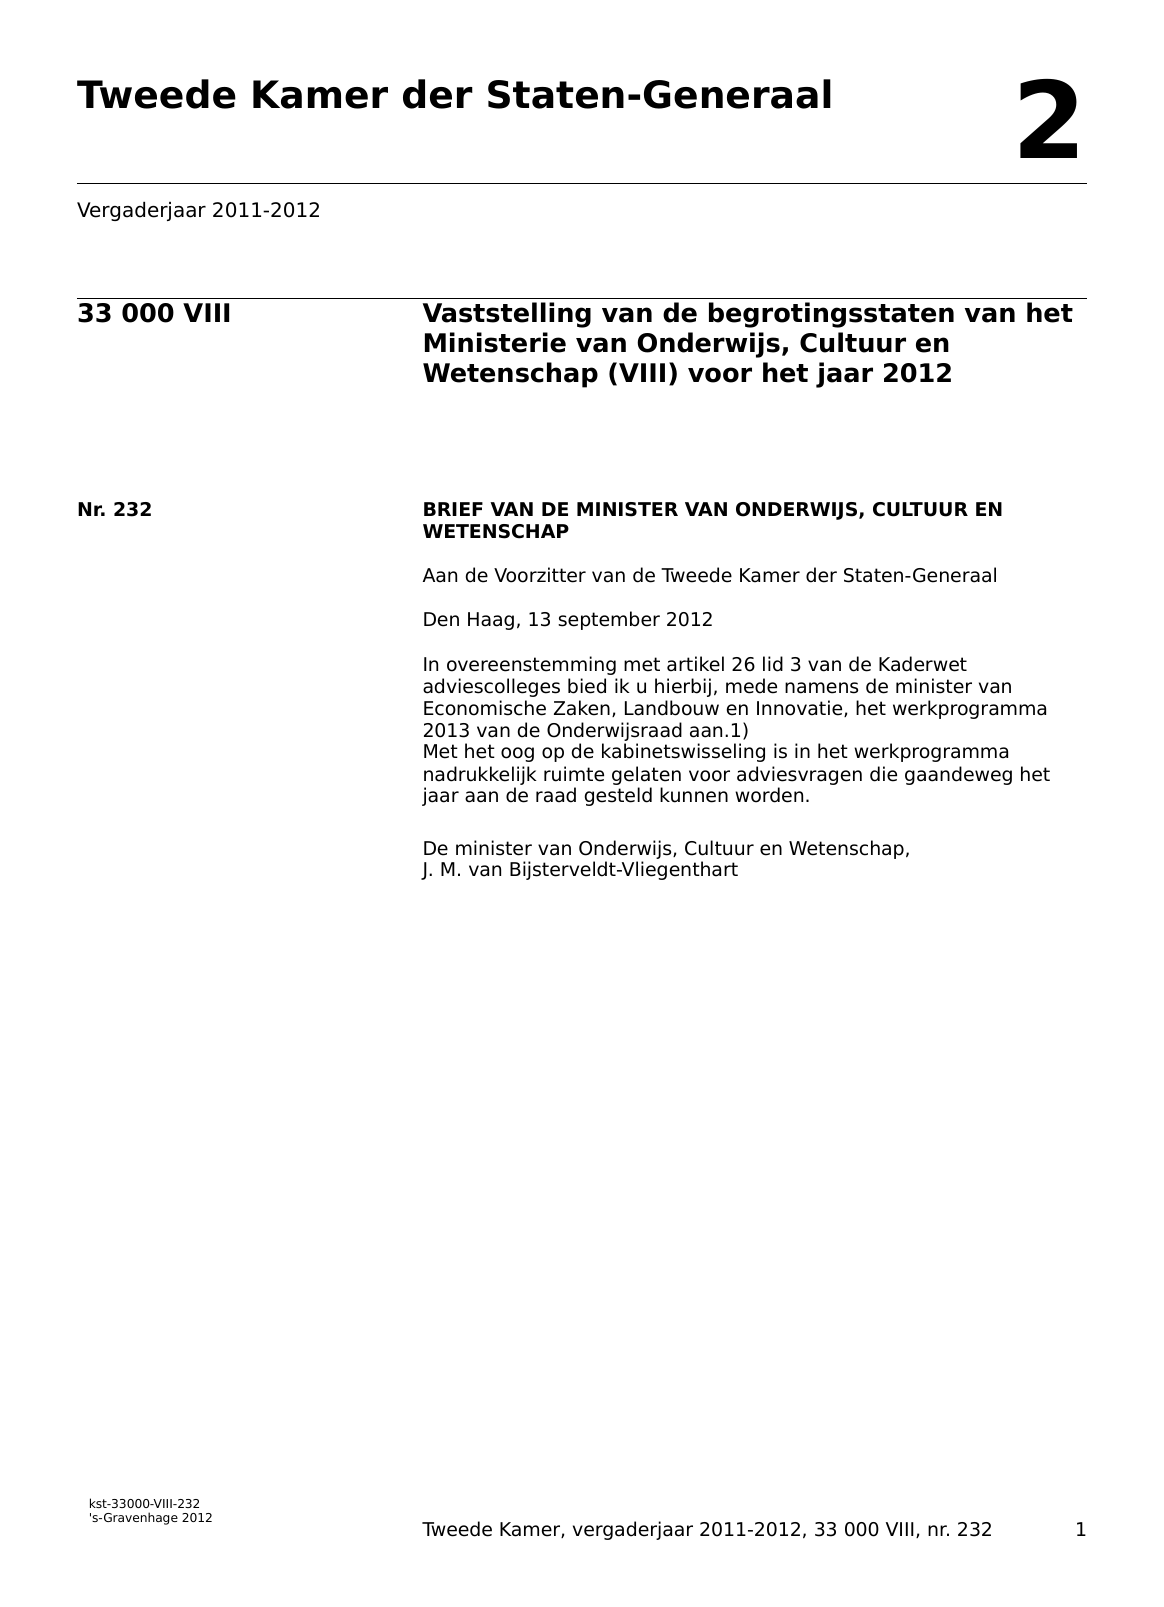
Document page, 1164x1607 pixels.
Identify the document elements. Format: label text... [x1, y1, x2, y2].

table_cell Vergaderjaar 2011-2012 [77, 184, 1087, 298]
table_header 2 [886, 59, 1087, 183]
text De minister van Onderwijs, Cultuur en Wetenschap, J. M. van Bijsterveldt-Vliegenthart [422, 837, 1087, 881]
text In overeenstemming met artikel 26 lid 3 van de Kaderwet adviescolleges bied ik u hierbij, mede namens de minister van Economische Zaken, Landbouw en Innovatie, het werkprogramma 2013 van de Onderwijsraad aan.1) [422, 653, 1087, 741]
table_header Tweede Kamer der Staten-Generaal [77, 59, 886, 183]
text Den Haag, 13 september 2012 [422, 609, 1087, 631]
text Met het oog op de kabinetswisseling is in het werkprogramma nadrukkelijk ruimte gelaten voor adviesvragen die gaandeweg het jaar aan de raad gesteld kunnen worden. [422, 741, 1087, 807]
text kst-33000-VIII-232 [88, 1497, 323, 1511]
text 's-Gravenhage 2012 [88, 1511, 323, 1525]
subtitle 33 000 VIII Vaststelling van de begrotingsstaten van het Ministerie van Onderwijs, Cultuur en Wetenschap (VIII) voor het jaar 2012 [77, 299, 1087, 388]
text Aan de Voorzitter van de Tweede Kamer der Staten-Generaal [422, 565, 1087, 587]
subtitle Nr. 232 BRIEF VAN DE MINISTER VAN ONDERWIJS, CULTUUR EN WETENSCHAP [77, 499, 1087, 543]
